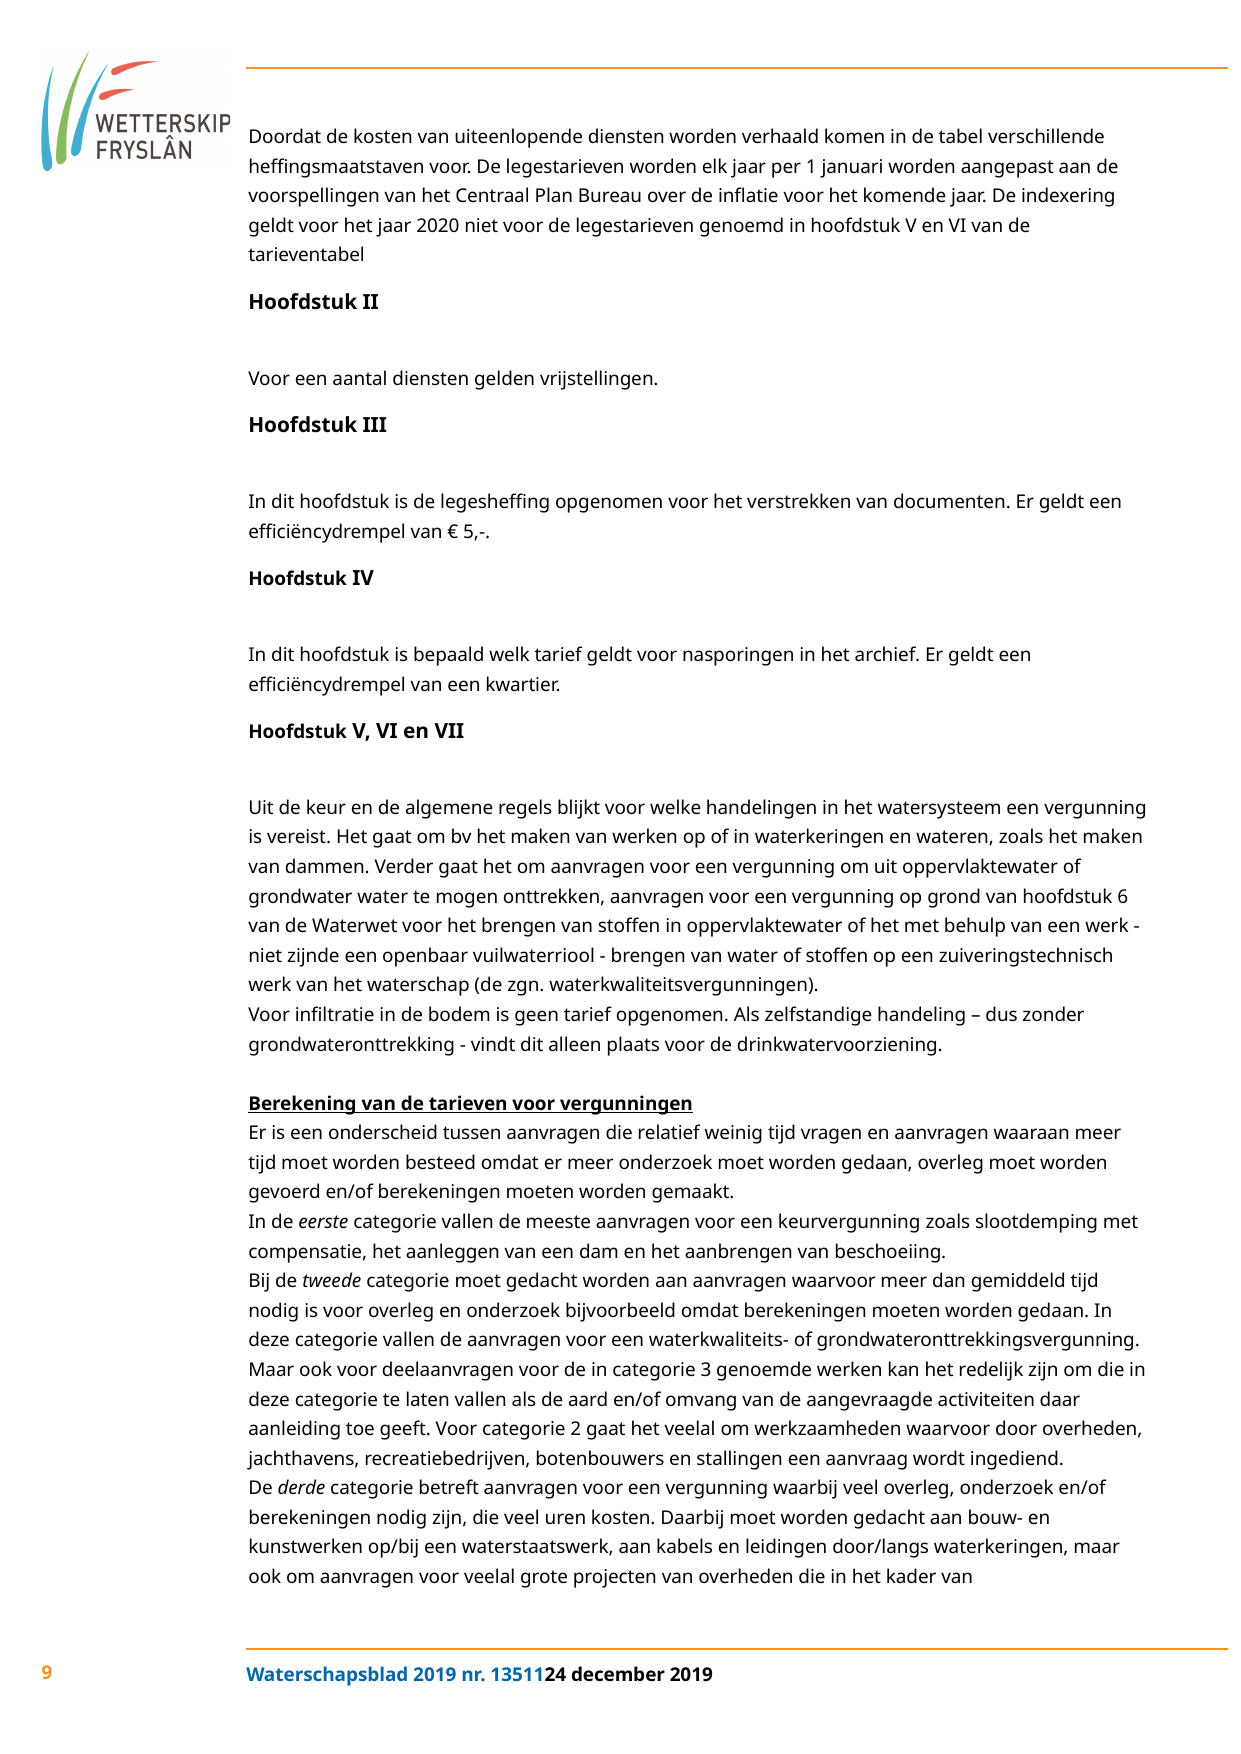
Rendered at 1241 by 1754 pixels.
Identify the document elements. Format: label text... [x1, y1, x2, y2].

picture [41, 47, 231, 172]
text In dit hoofdstuk is bepaald welk tarief geldt voor nasporingen in het archief. Er geldt een efficiëncydrempel van een kwartier. [248, 641, 1152, 696]
text Hoofdstuk IV [248, 563, 1152, 592]
text In de eerste categorie vallen de meeste aanvragen voor een keurvergunning zoals slootdemping met compensatie, het aanleggen van een dam en het aanbrengen van beschoeiing. [248, 1208, 1152, 1263]
text Berekening van de tarieven voor vergunningen [248, 1090, 1152, 1116]
text Voor infiltratie in de bodem is geen tarief opgenomen. Als zelfstandige handeling – dus zonder grondwateronttrekking - vindt dit alleen plaats voor de drinkwatervoorziening. [248, 1001, 1152, 1056]
text Hoofdstuk II [248, 287, 1152, 316]
text Doordat de kosten van uiteenlopende diensten worden verhaald komen in de tabel verschillende heffingsmaatstaven voor. De legestarieven worden elk jaar per 1 januari worden aangepast aan de voorspellingen van het Centraal Plan Bureau over de inflatie voor het komende jaar. De indexering geldt voor het jaar 2020 niet voor de legestarieven genoemd in hoofdstuk V en VI van de tarieventabel [248, 123, 1152, 267]
text Hoofdstuk III [248, 411, 1152, 439]
text Hoofdstuk V, VI en VII [248, 716, 1152, 745]
text Er is een onderscheid tussen aanvragen die relatief weinig tijd vragen en aanvragen waaraan meer tijd moet worden besteed omdat er meer onderzoek moet worden gedaan, overleg moet worden gevoerd en/of berekeningen moeten worden gemaakt. [248, 1119, 1152, 1204]
text De derde categorie betreft aanvragen voor een vergunning waarbij veel overleg, onderzoek en/of berekeningen nodig zijn, die veel uren kosten. Daarbij moet worden gedacht aan bouw- en kunstwerken op/bij een waterstaatswerk, aan kabels en leidingen door/langs waterkeringen, maar ook om aanvragen voor veelal grote projecten van overheden die in het kader van [248, 1474, 1152, 1589]
text Voor een aantal diensten gelden vrijstellingen. [248, 365, 1152, 391]
text In dit hoofdstuk is de legesheffing opgenomen voor het verstrekken van documenten. Er geldt een efficiëncydrempel van € 5,-. [248, 488, 1152, 543]
text Uit de keur en de algemene regels blijkt voor welke handelingen in het watersysteem een vergunning is vereist. Het gaat om bv het maken van werken op of in waterkeringen en wateren, zoals het maken van dammen. Verder gaat het om aanvragen voor een vergunning om uit oppervlaktewater of grondwater water te mogen onttrekken, aanvragen voor een vergunning op grond van hoofdstuk 6 van de Waterwet voor het brengen van stoffen in oppervlaktewater of het met behulp van een werk - niet zijnde een openbaar vuilwaterriool - brengen van water of stoffen op een zuiveringstechnisch werk van het waterschap (de zgn. waterkwaliteitsvergunningen). [248, 794, 1152, 997]
text Bij de tweede categorie moet gedacht worden aan aanvragen waarvoor meer dan gemiddeld tijd nodig is voor overleg en onderzoek bijvoorbeeld omdat berekeningen moeten worden gedaan. In deze categorie vallen de aanvragen voor een waterkwaliteits- of grondwateronttrekkingsvergunning. Maar ook voor deelaanvragen voor de in categorie 3 genoemde werken kan het redelijk zijn om die in deze categorie te laten vallen als de aard en/of omvang van de aangevraagde activiteiten daar aanleiding toe geeft. Voor categorie 2 gaat het veelal om werkzaamheden waarvoor door overheden, jachthavens, recreatiebedrijven, botenbouwers en stallingen een aanvraag wordt ingediend. [248, 1267, 1152, 1471]
